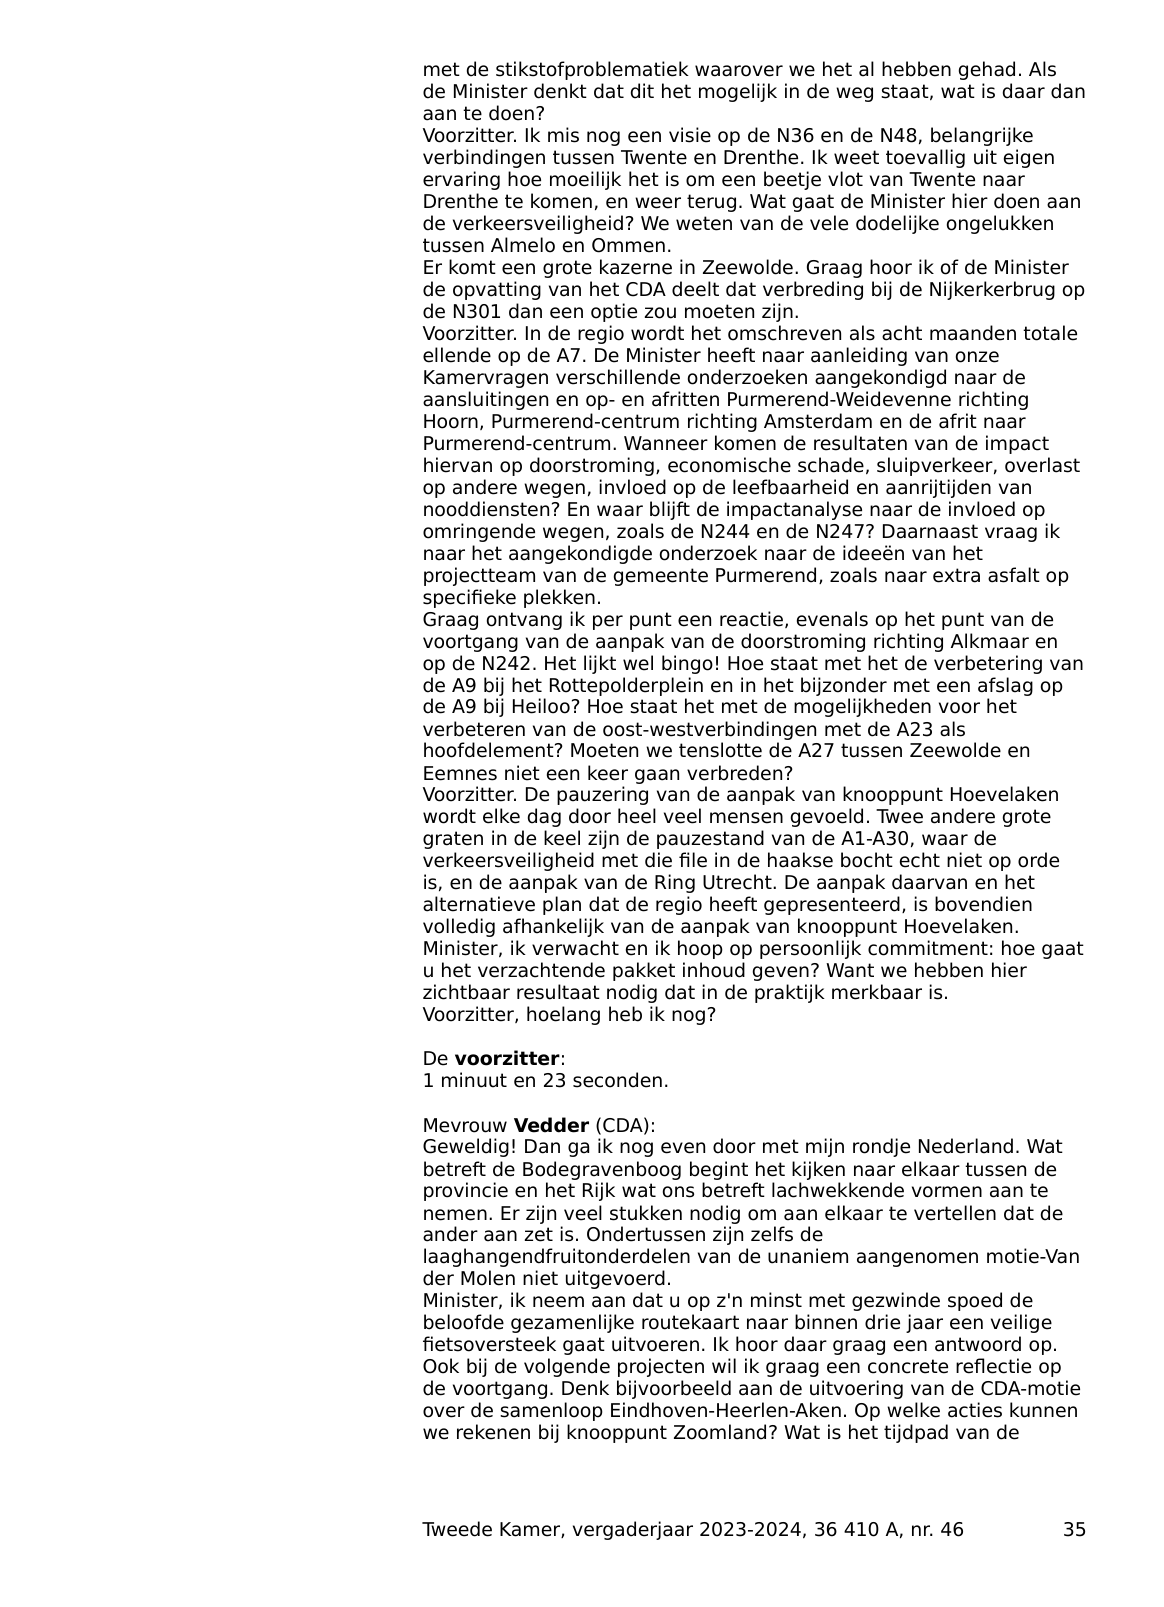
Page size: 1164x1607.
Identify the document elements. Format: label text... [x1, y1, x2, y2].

text Minister, ik neem aan dat u op z'n minst met gezwinde spoed de beloofde gezamenlijke routekaart naar binnen drie jaar een veilige fietsoversteek gaat uitvoeren. Ik hoor daar graag een antwoord op. [422, 1290, 1087, 1356]
text De voorzitter: [422, 1048, 1087, 1070]
text met de stikstofproblematiek waarover we het al hebben gehad. Als de Minister denkt dat dit het mogelijk in de weg staat, wat is daar dan aan te doen? [422, 59, 1087, 125]
text Voorzitter, hoelang heb ik nog? [422, 1004, 1087, 1026]
text Er komt een grote kazerne in Zeewolde. Graag hoor ik of de Minister de opvatting van het CDA deelt dat verbreding bij de Nijkerkerbrug op de N301 dan een optie zou moeten zijn. [422, 257, 1087, 323]
text Mevrouw Vedder (CDA): [422, 1114, 1087, 1136]
text Voorzitter. Ik mis nog een visie op de N36 en de N48, belangrijke verbindingen tussen Twente en Drenthe. Ik weet toevallig uit eigen ervaring hoe moeilijk het is om een beetje vlot van Twente naar Drenthe te komen, en weer terug. Wat gaat de Minister hier doen aan de verkeersveiligheid? We weten van de vele dodelijke ongelukken tussen Almelo en Ommen. [422, 125, 1087, 257]
text Ook bij de volgende projecten wil ik graag een concrete reflectie op de voortgang. Denk bijvoorbeeld aan de uitvoering van de CDA-motie over de samenloop Eindhoven-Heerlen-Aken. Op welke acties kunnen we rekenen bij knooppunt Zoomland? Wat is het tijdpad van de [422, 1356, 1087, 1444]
text Graag ontvang ik per punt een reactie, evenals op het punt van de voortgang van de aanpak van de doorstroming richting Alkmaar en op de N242. Het lijkt wel bingo! Hoe staat met het de verbetering van de A9 bij het Rottepolderplein en in het bijzonder met een afslag op de A9 bij Heiloo? Hoe staat het met de mogelijkheden voor het verbeteren van de oost-westverbindingen met de A23 als hoofdelement? Moeten we tenslotte de A27 tussen Zeewolde en Eemnes niet een keer gaan verbreden? [422, 608, 1087, 784]
text Geweldig! Dan ga ik nog even door met mijn rondje Nederland. Wat betreft de Bodegravenboog begint het kijken naar elkaar tussen de provincie en het Rijk wat ons betreft lachwekkende vormen aan te nemen. Er zijn veel stukken nodig om aan elkaar te vertellen dat de ander aan zet is. Ondertussen zijn zelfs de laaghangendfruitonderdelen van de unaniem aangenomen motie-Van der Molen niet uitgevoerd. [422, 1136, 1087, 1290]
text Voorzitter. De pauzering van de aanpak van knooppunt Hoevelaken wordt elke dag door heel veel mensen gevoeld. Twee andere grote graten in de keel zijn de pauzestand van de A1-A30, waar de verkeersveiligheid met die file in de haakse bocht echt niet op orde is, en de aanpak van de Ring Utrecht. De aanpak daarvan en het alternatieve plan dat de regio heeft gepresenteerd, is bovendien volledig afhankelijk van de aanpak van knooppunt Hoevelaken. Minister, ik verwacht en ik hoop op persoonlijk commitment: hoe gaat u het verzachtende pakket inhoud geven? Want we hebben hier zichtbaar resultaat nodig dat in de praktijk merkbaar is. [422, 784, 1087, 1004]
text 1 minuut en 23 seconden. [422, 1070, 1087, 1092]
text Voorzitter. In de regio wordt het omschreven als acht maanden totale ellende op de A7. De Minister heeft naar aanleiding van onze Kamervragen verschillende onderzoeken aangekondigd naar de aansluitingen en op- en afritten Purmerend-Weidevenne richting Hoorn, Purmerend-centrum richting Amsterdam en de afrit naar Purmerend-centrum. Wanneer komen de resultaten van de impact hiervan op doorstroming, economische schade, sluipverkeer, overlast op andere wegen, invloed op de leefbaarheid en aanrijtijden van nooddiensten? En waar blijft de impactanalyse naar de invloed op omringende wegen, zoals de N244 en de N247? Daarnaast vraag ik naar het aangekondigde onderzoek naar de ideeën van het projectteam van de gemeente Purmerend, zoals naar extra asfalt op specifieke plekken. [422, 323, 1087, 608]
